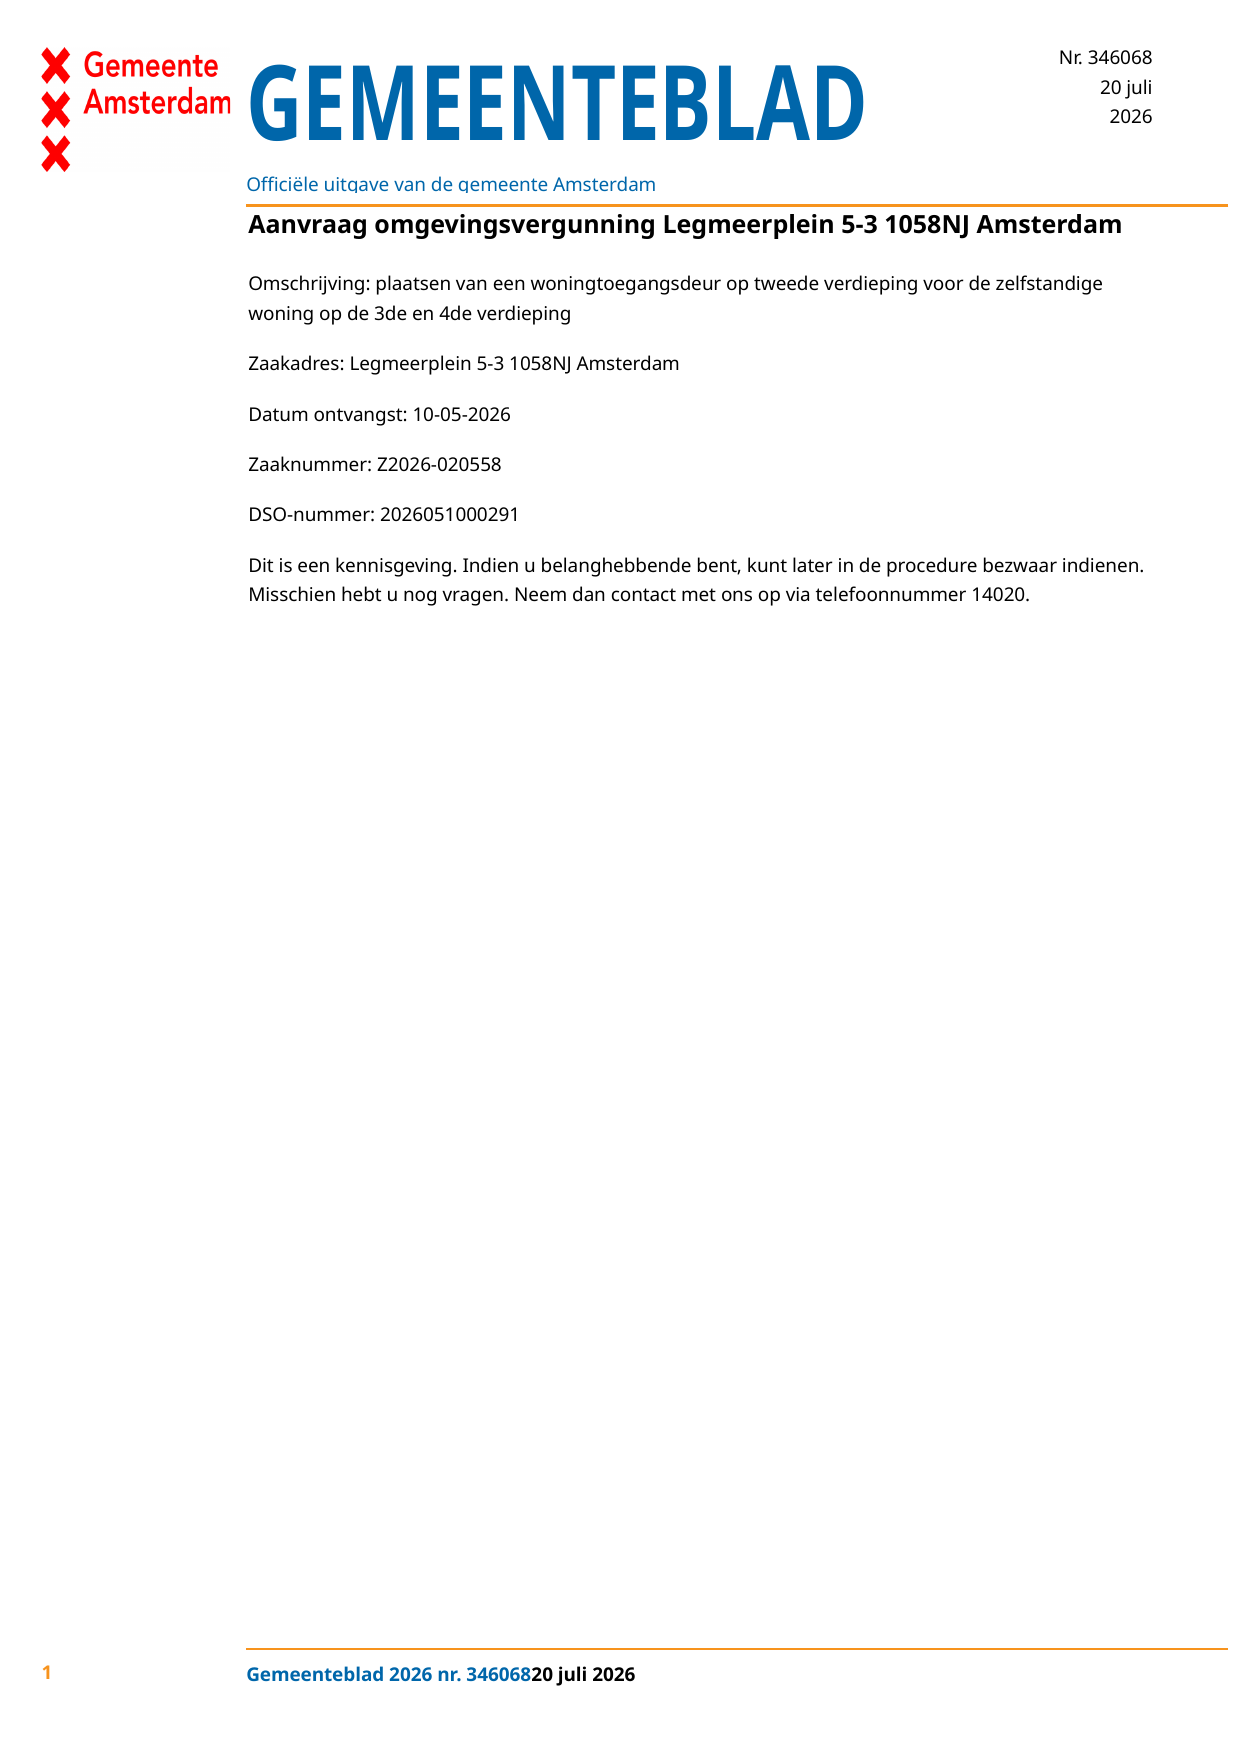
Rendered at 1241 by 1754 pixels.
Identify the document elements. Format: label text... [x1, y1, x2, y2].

text Zaaknummer: Z2026-020558 [248, 451, 1152, 477]
text DSO-nummer: 2026051000291 [248, 502, 1152, 527]
text Dit is een kennisgeving. Indien u belanghebbende bent, kunt later in de procedure bezwaar indienen. Misschien hebt u nog vragen. Neem dan contact met ons op via telefoonnummer 14020. [248, 552, 1152, 607]
text Aanvraag omgevingsvergunning Legmeerplein 5-3 1058NJ Amsterdam [248, 207, 1152, 241]
text Zaakadres: Legmeerplein 5-3 1058NJ Amsterdam [248, 350, 1152, 376]
picture [41, 47, 231, 172]
text Datum ontvangst: 10-05-2026 [248, 401, 1152, 426]
text Omschrijving: plaatsen van een woningtoegangsdeur op tweede verdieping voor de zelfstandige woning op de 3de en 4de verdieping [248, 270, 1152, 326]
